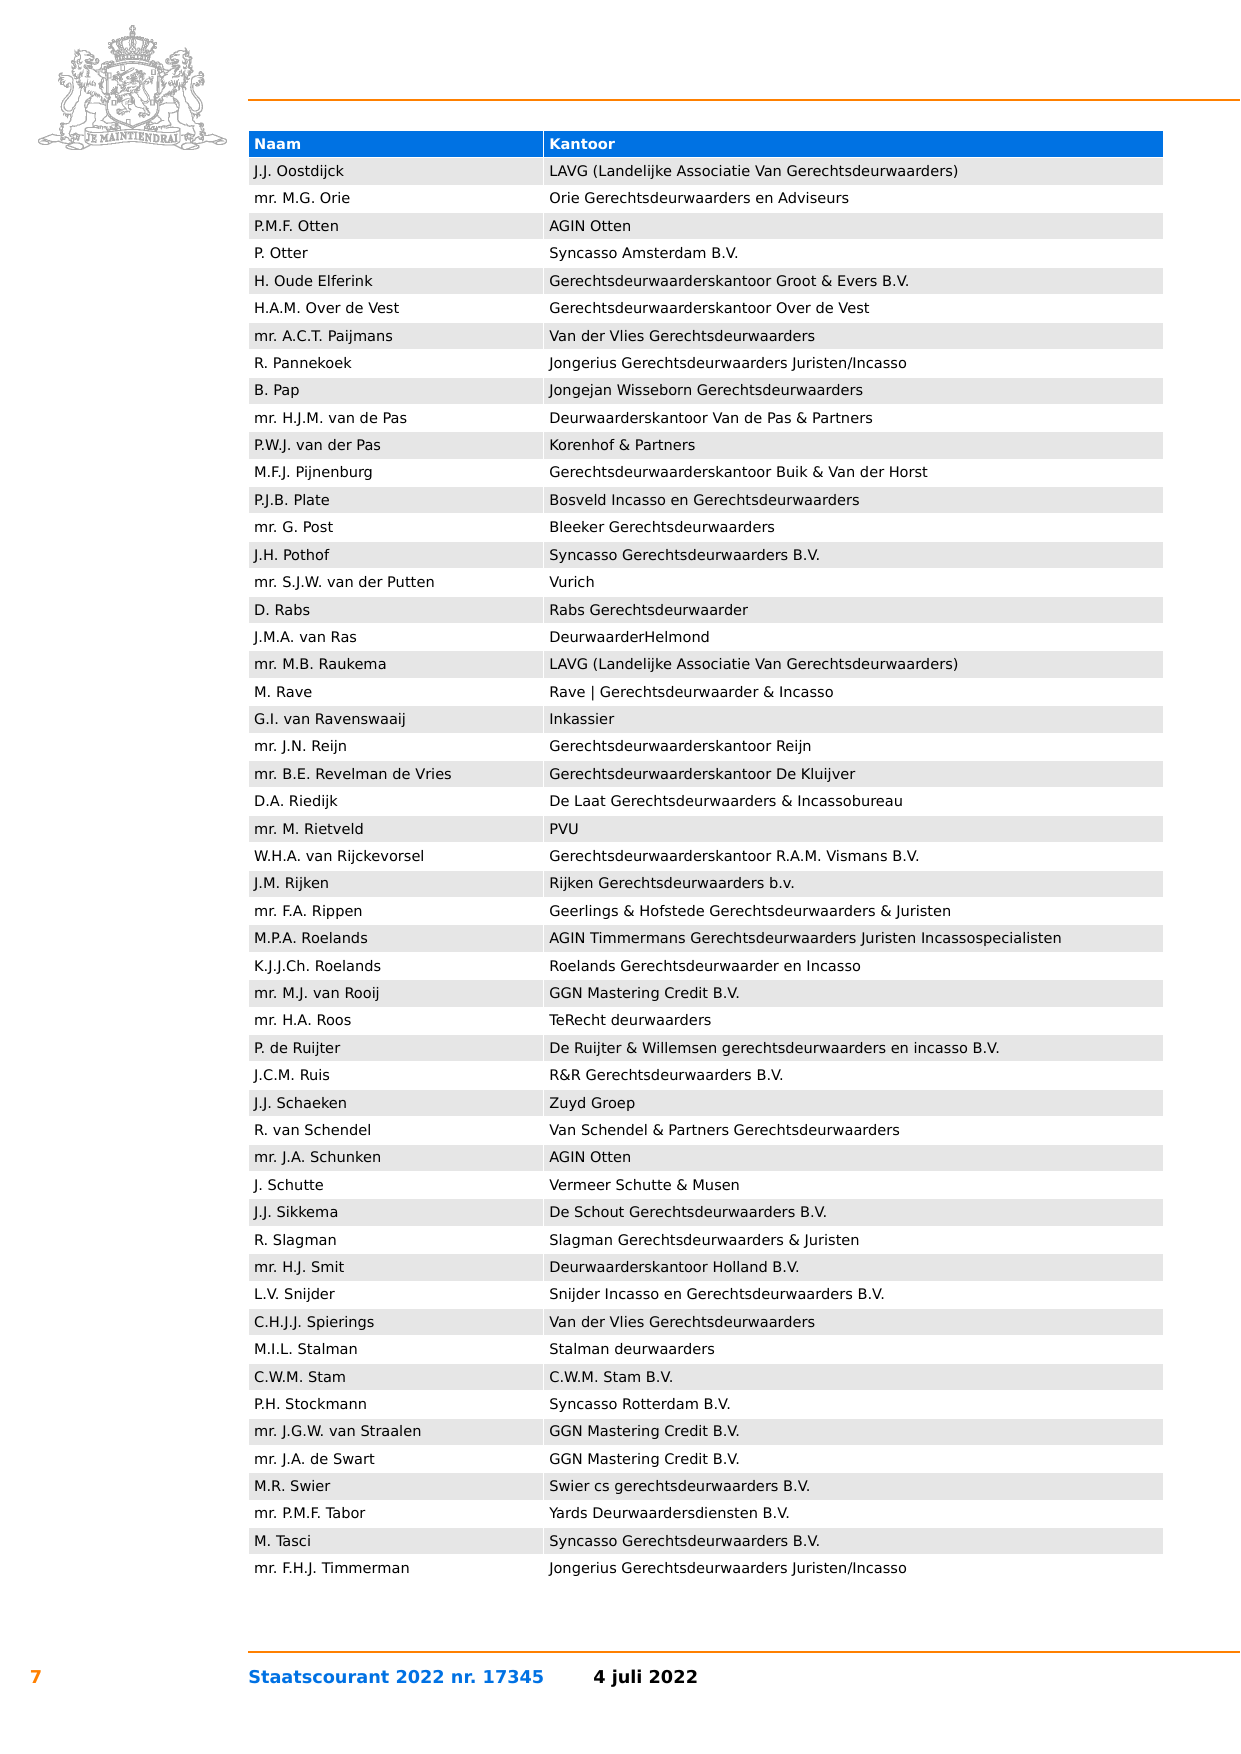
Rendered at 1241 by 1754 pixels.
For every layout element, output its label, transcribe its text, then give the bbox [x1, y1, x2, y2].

table_cell mr. H.A. Roos [249, 1008, 543, 1034]
table_cell GGN Mastering Credit B.V. [544, 1446, 1163, 1472]
table_cell Gerechtsdeurwaarderskantoor R.A.M. Vismans B.V. [544, 843, 1163, 869]
table_cell P. de Ruijter [249, 1035, 543, 1061]
table_cell mr. B.E. Revelman de Vries [249, 761, 543, 787]
table_cell Syncasso Rotterdam B.V. [544, 1391, 1163, 1417]
table_cell J. Schutte [249, 1172, 543, 1198]
table_cell Van Schendel & Partners Gerechtsdeurwaarders [544, 1117, 1163, 1143]
table_cell Geerlings & Hofstede Gerechtsdeurwaarders & Juristen [544, 898, 1163, 924]
table_cell mr. J.A. de Swart [249, 1446, 543, 1472]
table_cell Van der Vlies Gerechtsdeurwaarders [544, 1309, 1163, 1335]
table_cell M.R. Swier [249, 1473, 543, 1500]
table_cell J.H. Pothof [249, 542, 543, 568]
table_cell Rabs Gerechtsdeurwaarder [544, 597, 1163, 623]
table_cell mr. M.G. Orie [249, 186, 543, 212]
table_cell K.J.J.Ch. Roelands [249, 953, 543, 979]
table_cell Deurwaarderskantoor Holland B.V. [544, 1254, 1163, 1281]
table_cell Korenhof & Partners [544, 432, 1163, 459]
table_cell Syncasso Gerechtsdeurwaarders B.V. [544, 542, 1163, 568]
table_cell mr. J.N. Reijn [249, 734, 543, 760]
table_cell mr. H.J. Smit [249, 1254, 543, 1281]
table_cell Bosveld Incasso en Gerechtsdeurwaarders [544, 487, 1163, 513]
table_cell G.I. van Ravenswaaij [249, 706, 543, 733]
table_cell C.W.M. Stam B.V. [544, 1364, 1163, 1390]
table_cell AGIN Otten [544, 1145, 1163, 1171]
table_cell mr. M. Rietveld [249, 816, 543, 842]
table_cell De Laat Gerechtsdeurwaarders & Incassobureau [544, 789, 1163, 815]
table_cell Yards Deurwaardersdiensten B.V. [544, 1501, 1163, 1527]
table_cell AGIN Timmermans Gerechtsdeurwaarders Juristen Incassospecialisten [544, 925, 1163, 952]
table_cell Slagman Gerechtsdeurwaarders & Juristen [544, 1227, 1163, 1253]
table_cell R. Slagman [249, 1227, 543, 1253]
table_cell Rave | Gerechtsdeurwaarder & Incasso [544, 679, 1163, 705]
table_cell mr. P.M.F. Tabor [249, 1501, 543, 1527]
table_cell Jongejan Wisseborn Gerechtsdeurwaarders [544, 378, 1163, 404]
table_cell DeurwaarderHelmond [544, 624, 1163, 650]
table_cell mr. H.J.M. van de Pas [249, 405, 543, 431]
table_cell TeRecht deurwaarders [544, 1008, 1163, 1034]
table_cell J.J. Oostdijck [249, 158, 543, 185]
table_header Naam [249, 131, 543, 157]
table_cell R. Pannekoek [249, 350, 543, 376]
table_cell L.V. Snijder [249, 1282, 543, 1308]
table_cell Vurich [544, 569, 1163, 596]
table_cell C.H.J.J. Spierings [249, 1309, 543, 1335]
table_cell mr. M.B. Raukema [249, 651, 543, 678]
table_cell M.I.L. Stalman [249, 1336, 543, 1363]
table_cell Van der Vlies Gerechtsdeurwaarders [544, 323, 1163, 349]
table_cell J.C.M. Ruis [249, 1063, 543, 1089]
table_cell J.M. Rijken [249, 871, 543, 897]
table_cell J.J. Schaeken [249, 1090, 543, 1116]
table_cell D. Rabs [249, 597, 543, 623]
table_cell C.W.M. Stam [249, 1364, 543, 1390]
table_cell PVU [544, 816, 1163, 842]
table_cell Bleeker Gerechtsdeurwaarders [544, 515, 1163, 541]
table_cell De Ruijter & Willemsen gerechtsdeurwaarders en incasso B.V. [544, 1035, 1163, 1061]
table_cell mr. S.J.W. van der Putten [249, 569, 543, 596]
table_cell P. Otter [249, 241, 543, 267]
table_cell mr. M.J. van Rooij [249, 980, 543, 1007]
table_cell H. Oude Elferink [249, 268, 543, 294]
table_cell De Schout Gerechtsdeurwaarders B.V. [544, 1199, 1163, 1226]
table_cell M.P.A. Roelands [249, 925, 543, 952]
table_cell GGN Mastering Credit B.V. [544, 980, 1163, 1007]
table_cell mr. A.C.T. Paijmans [249, 323, 543, 349]
table_cell Stalman deurwaarders [544, 1336, 1163, 1363]
table_cell Gerechtsdeurwaarderskantoor Buik & Van der Horst [544, 460, 1163, 486]
table_cell P.W.J. van der Pas [249, 432, 543, 459]
table_cell Syncasso Amsterdam B.V. [544, 241, 1163, 267]
table_cell Deurwaarderskantoor Van de Pas & Partners [544, 405, 1163, 431]
table_cell D.A. Riedijk [249, 789, 543, 815]
table_cell Rijken Gerechtsdeurwaarders b.v. [544, 871, 1163, 897]
table_cell R. van Schendel [249, 1117, 543, 1143]
table_cell Jongerius Gerechtsdeurwaarders Juristen/Incasso [544, 350, 1163, 376]
table_cell P.H. Stockmann [249, 1391, 543, 1417]
table_cell GGN Mastering Credit B.V. [544, 1419, 1163, 1445]
table_cell M. Tasci [249, 1528, 543, 1554]
table_cell Jongerius Gerechtsdeurwaarders Juristen/Incasso [544, 1556, 1163, 1582]
table_cell Swier cs gerechtsdeurwaarders B.V. [544, 1473, 1163, 1500]
table_cell Zuyd Groep [544, 1090, 1163, 1116]
table_cell mr. G. Post [249, 515, 543, 541]
table_cell AGIN Otten [544, 213, 1163, 239]
table_cell LAVG (Landelijke Associatie Van Gerechtsdeurwaarders) [544, 651, 1163, 678]
table_cell Gerechtsdeurwaarderskantoor Reijn [544, 734, 1163, 760]
table_cell P.J.B. Plate [249, 487, 543, 513]
table_cell Gerechtsdeurwaarderskantoor Over de Vest [544, 295, 1163, 322]
table_cell H.A.M. Over de Vest [249, 295, 543, 322]
table_cell Inkassier [544, 706, 1163, 733]
table_cell M. Rave [249, 679, 543, 705]
table_cell B. Pap [249, 378, 543, 404]
table_cell mr. J.A. Schunken [249, 1145, 543, 1171]
table_header Kantoor [544, 131, 1163, 157]
table_cell LAVG (Landelijke Associatie Van Gerechtsdeurwaarders) [544, 158, 1163, 185]
table_cell W.H.A. van Rijckevorsel [249, 843, 543, 869]
table_cell R&R Gerechtsdeurwaarders B.V. [544, 1063, 1163, 1089]
table_cell Snijder Incasso en Gerechtsdeurwaarders B.V. [544, 1282, 1163, 1308]
table_cell Syncasso Gerechtsdeurwaarders B.V. [544, 1528, 1163, 1554]
table_cell Orie Gerechtsdeurwaarders en Adviseurs [544, 186, 1163, 212]
table_cell Roelands Gerechtsdeurwaarder en Incasso [544, 953, 1163, 979]
table_cell Gerechtsdeurwaarderskantoor De Kluijver [544, 761, 1163, 787]
table_cell Vermeer Schutte & Musen [544, 1172, 1163, 1198]
table_cell J.J. Sikkema [249, 1199, 543, 1226]
picture [38, 25, 227, 150]
table_cell mr. F.A. Rippen [249, 898, 543, 924]
table_cell mr. F.H.J. Timmerman [249, 1556, 543, 1582]
table_cell mr. J.G.W. van Straalen [249, 1419, 543, 1445]
table_cell J.M.A. van Ras [249, 624, 543, 650]
table_cell P.M.F. Otten [249, 213, 543, 239]
table_cell Gerechtsdeurwaarderskantoor Groot & Evers B.V. [544, 268, 1163, 294]
table_cell M.F.J. Pijnenburg [249, 460, 543, 486]
